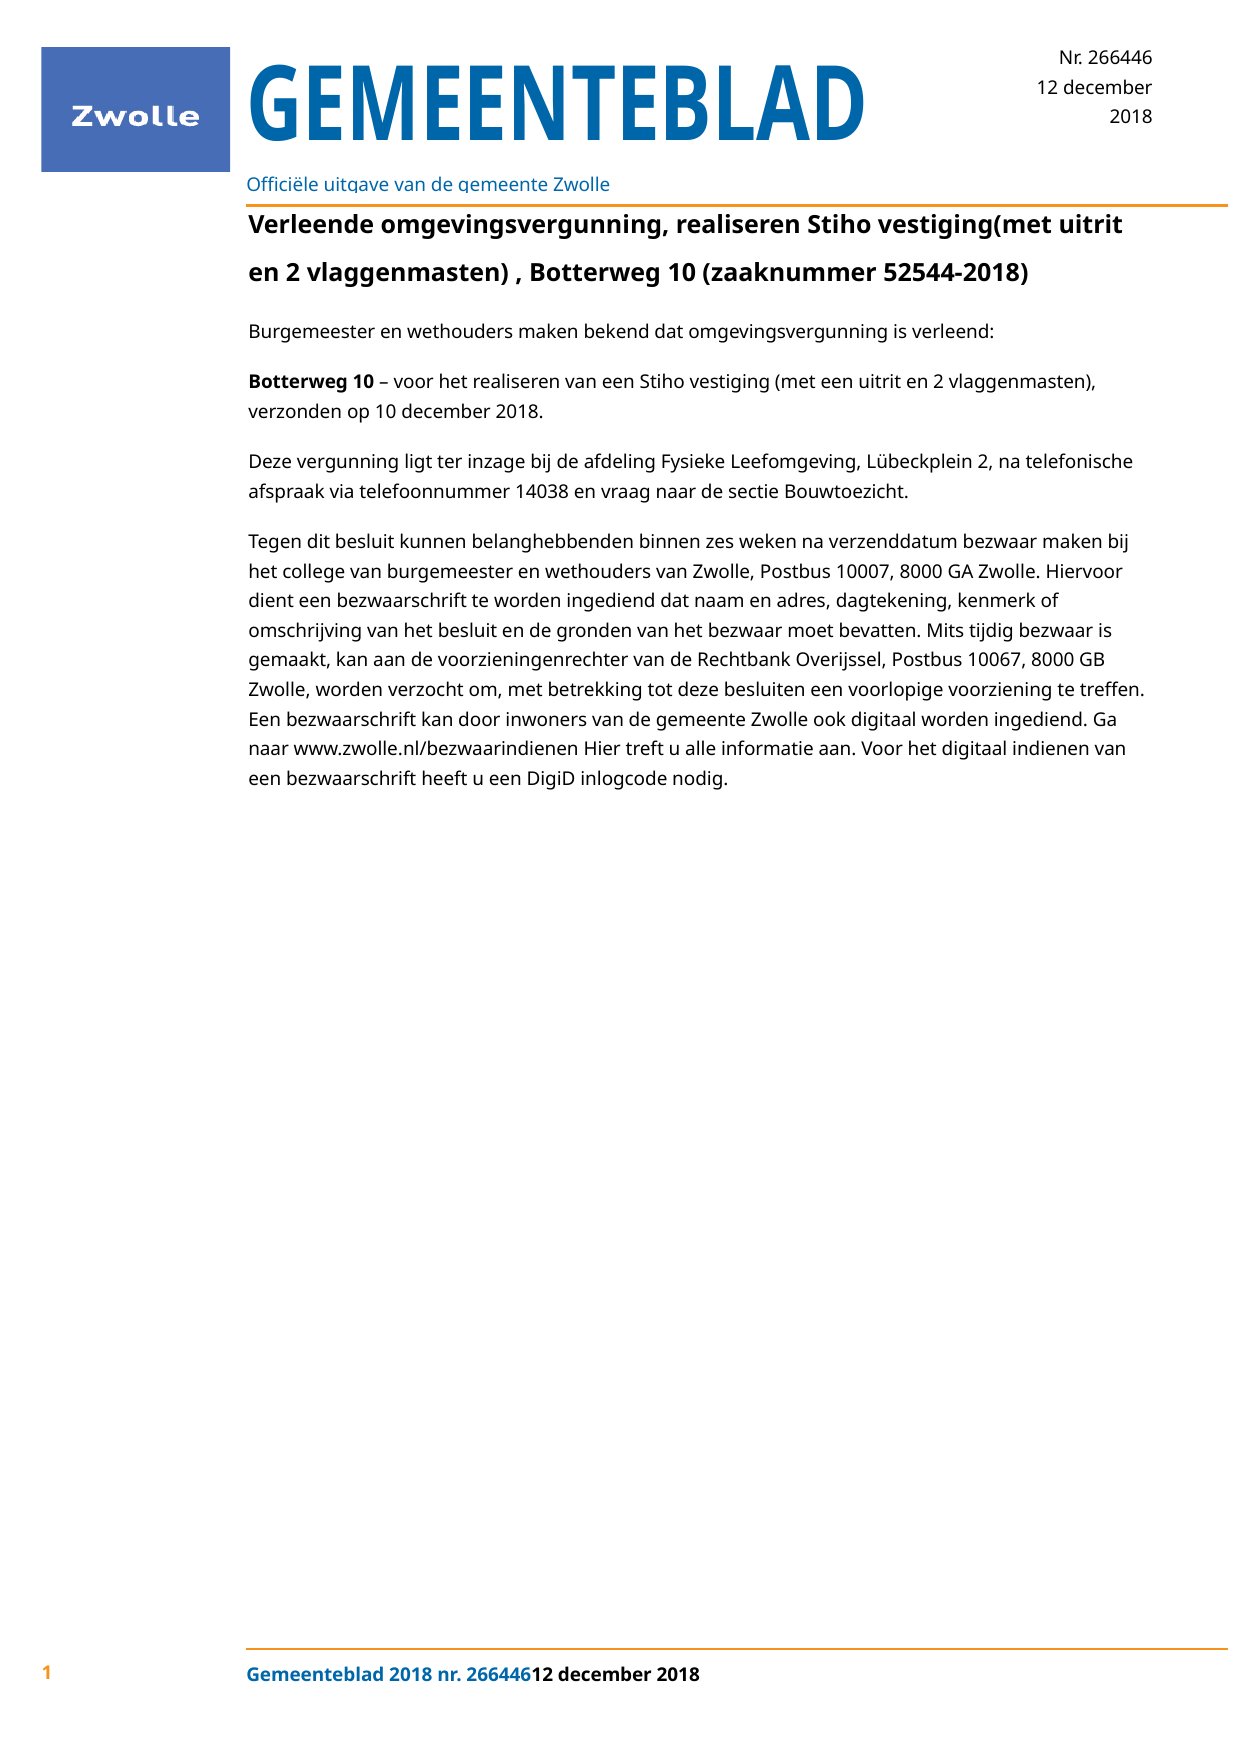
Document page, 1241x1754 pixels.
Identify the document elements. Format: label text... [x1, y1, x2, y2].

picture [41, 47, 231, 172]
text Deze vergunning ligt ter inzage bij de afdeling Fysieke Leefomgeving, Lübeckplein 2, na telefonische afspraak via telefoonnummer 14038 en vraag naar de sectie Bouwtoezicht. [248, 448, 1152, 504]
text Verleende omgevingsvergunning, realiseren Stiho vestiging(met uitrit en 2 vlaggenmasten) , Botterweg 10 (zaaknummer 52544-2018) [248, 207, 1152, 288]
text Burgemeester en wethouders maken bekend dat omgevingsvergunning is verleend: [248, 318, 1152, 344]
text Tegen dit besluit kunnen belanghebbenden binnen zes weken na verzenddatum bezwaar maken bij het college van burgemeester en wethouders van Zwolle, Postbus 10007, 8000 GA Zwolle. Hiervoor dient een bezwaarschrift te worden ingediend dat naam en adres, dagtekening, kenmerk of omschrijving van het besluit en de gronden van het bezwaar moet bevatten. Mits tijdig bezwaar is gemaakt, kan aan de voorzieningenrechter van de Rechtbank Overijssel, Postbus 10067, 8000 GB Zwolle, worden verzocht om, met betrekking tot deze besluiten een voorlopige voorziening te treffen. Een bezwaarschrift kan door inwoners van de gemeente Zwolle ook digitaal worden ingediend. Ga naar www.zwolle.nl/bezwaarindienen Hier treft u alle informatie aan. Voor het digitaal indienen van een bezwaarschrift heeft u een DigiD inlogcode nodig. [248, 528, 1152, 791]
text Botterweg 10 – voor het realiseren van een Stiho vestiging (met een uitrit en 2 vlaggenmasten), verzonden op 10 december 2018. [248, 368, 1152, 424]
